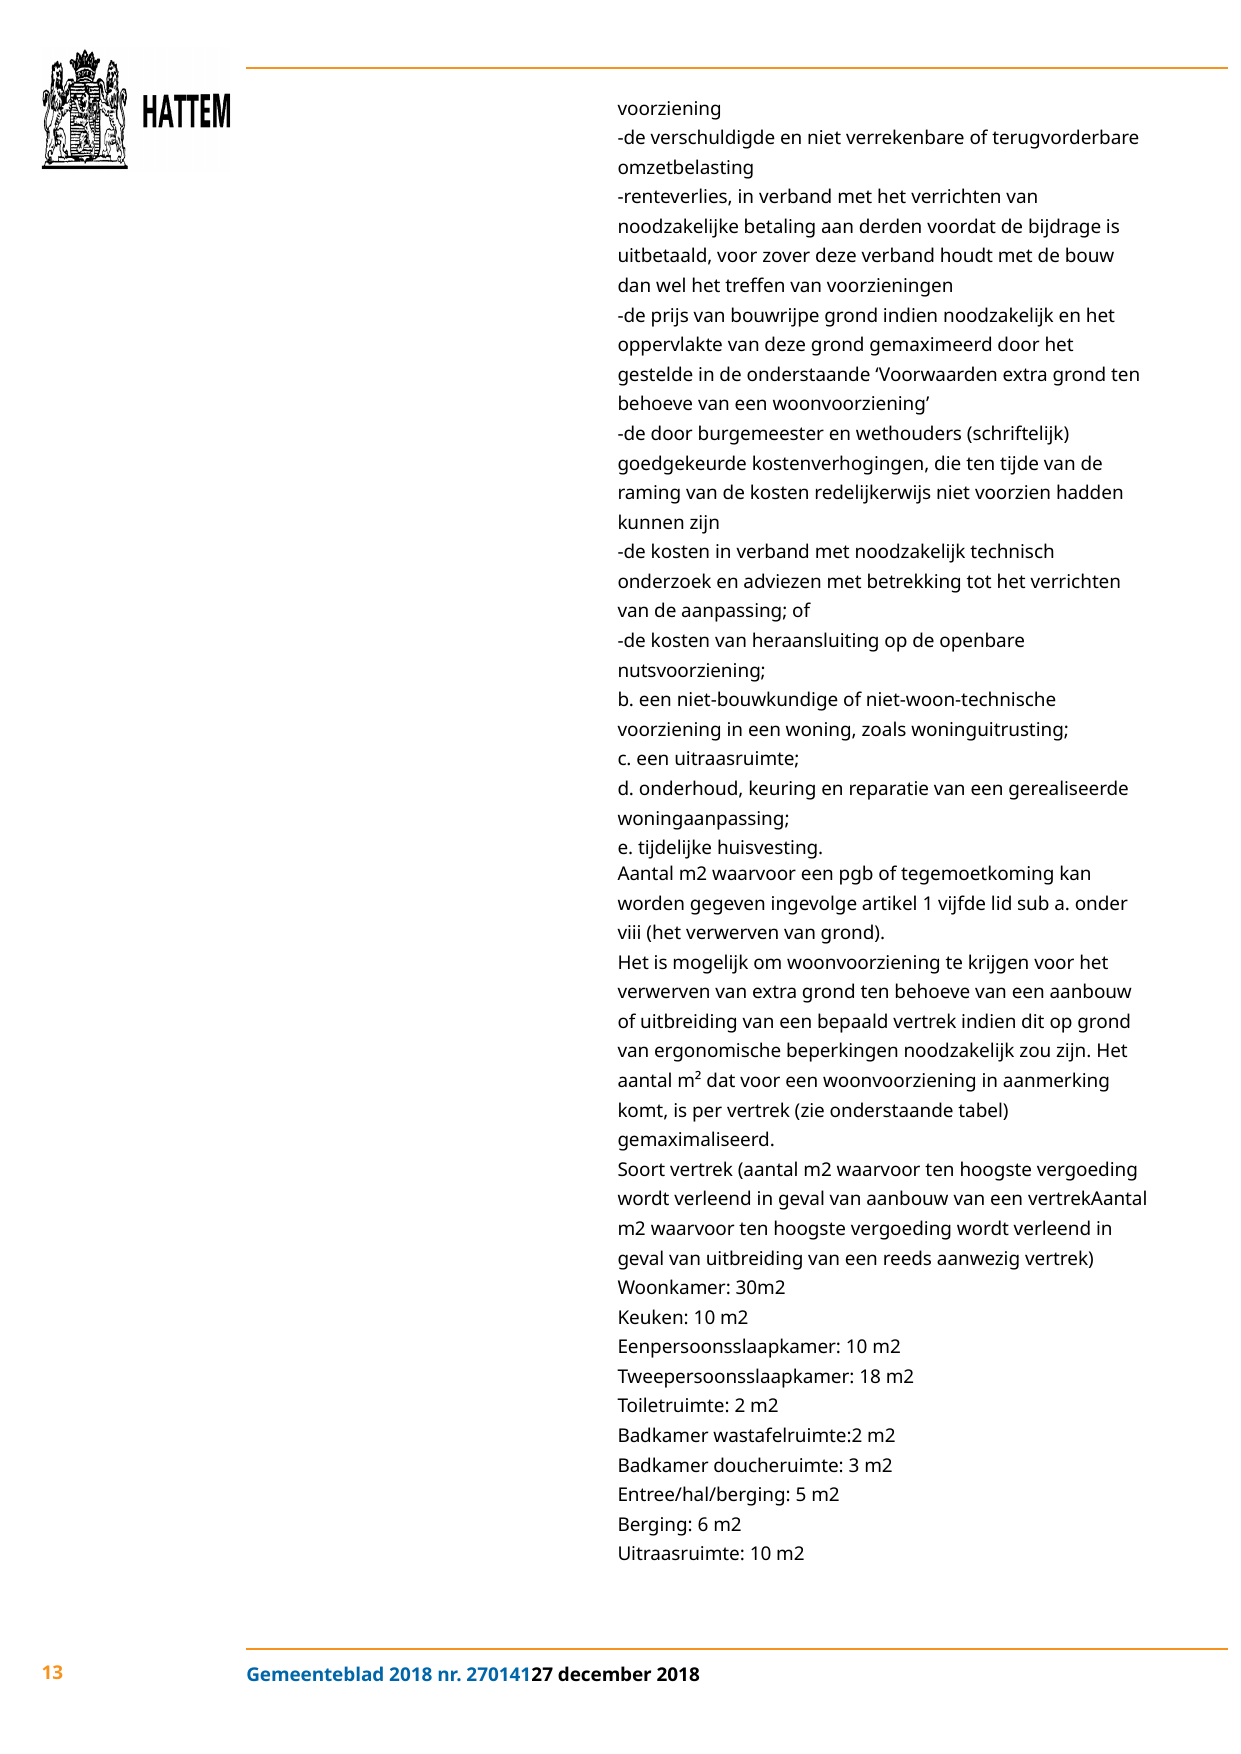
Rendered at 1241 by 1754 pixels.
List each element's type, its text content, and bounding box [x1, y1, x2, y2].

table_cell [248, 860, 617, 1566]
table_cell voorziening -de verschuldigde en niet verrekenbare of terugvorderbare omzetbelasting -renteverlies, in verband met het verrichten van noodzakelijke betaling aan derden voordat de bijdrage is uitbetaald, voor zover deze verband houdt met de bouw dan wel het treffen van voorzieningen -de prijs van bouwrijpe grond indien noodzakelijk en het oppervlakte van deze grond gemaximeerd door het gestelde in de onderstaande ‘Voorwaarden extra grond ten behoeve van een woonvoorziening’ -de door burgemeester en wethouders (schriftelijk) goedgekeurde kostenverhogingen, die ten tijde van de raming van de kosten redelijkerwijs niet voorzien hadden kunnen zijn -de kosten in verband met noodzakelijk technisch onderzoek en adviezen met betrekking tot het verrichten van de aanpassing; of -de kosten van heraansluiting op de openbare nutsvoorziening; b. een niet-bouwkundige of niet-woon-technische voorziening in een woning, zoals woninguitrusting; c. een uitraasruimte; d. onderhoud, keuring en reparatie van een gerealiseerde woningaanpassing; e. tijdelijke huisvesting. [617, 95, 1152, 860]
picture [41, 47, 231, 172]
table_cell [248, 95, 617, 860]
table_cell Aantal m2 waarvoor een pgb of tegemoetkoming kan worden gegeven ingevolge artikel 1 vijfde lid sub a. onder viii (het verwerven van grond). Het is mogelijk om woonvoorziening te krijgen voor het verwerven van extra grond ten behoeve van een aanbouw of uitbreiding van een bepaald vertrek indien dit op grond van ergonomische beperkingen noodzakelijk zou zijn. Het aantal m² dat voor een woonvoorziening in aanmerking komt, is per vertrek (zie onderstaande tabel) gemaximaliseerd. Soort vertrek (aantal m2 waarvoor ten hoogste vergoeding wordt verleend in geval van aanbouw van een vertrekAantal m2 waarvoor ten hoogste vergoeding wordt verleend in geval van uitbreiding van een reeds aanwezig vertrek) Woonkamer: 30m2 Keuken: 10 m2 Eenpersoonsslaapkamer: 10 m2 Tweepersoonsslaapkamer: 18 m2 Toiletruimte: 2 m2 Badkamer wastafelruimte:2 m2 Badkamer doucheruimte: 3 m2 Entree/hal/berging: 5 m2 Berging: 6 m2 Uitraasruimte: 10 m2 [617, 860, 1152, 1566]
